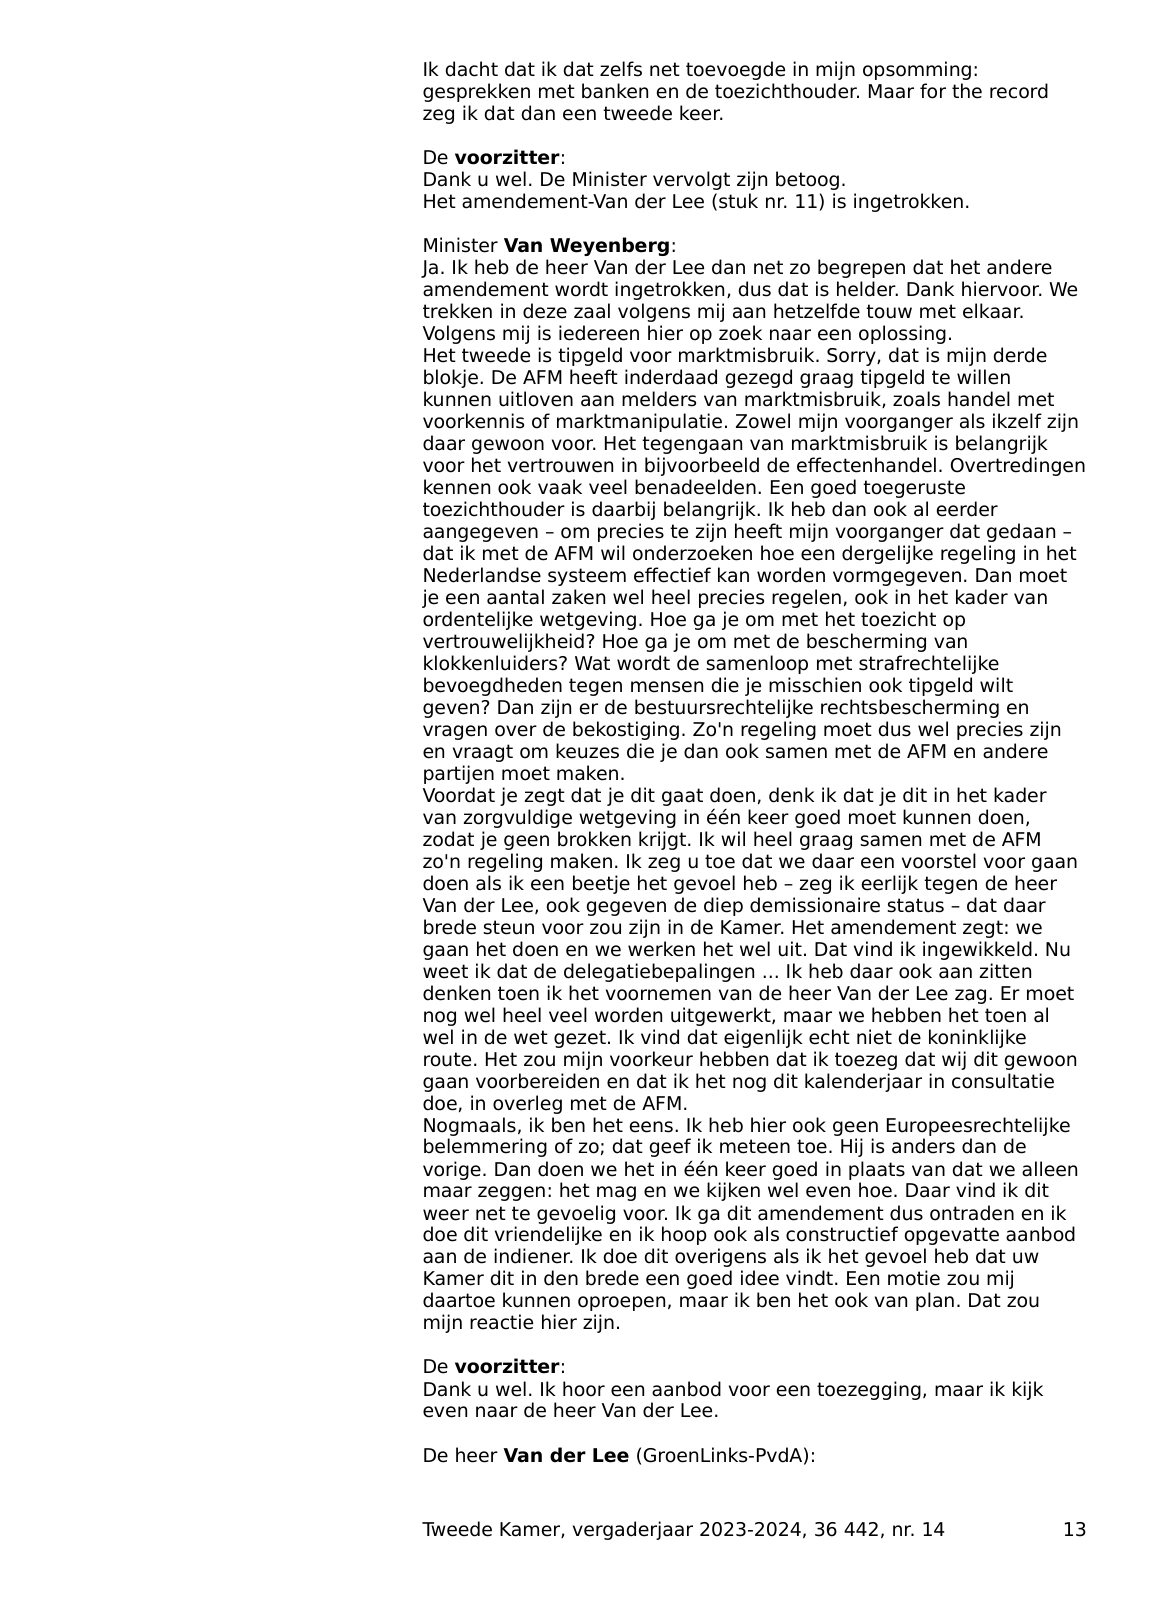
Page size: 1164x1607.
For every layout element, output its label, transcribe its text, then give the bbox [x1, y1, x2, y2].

text De voorzitter: [422, 1356, 1087, 1378]
text Ik dacht dat ik dat zelfs net toevoegde in mijn opsomming: gesprekken met banken en de toezichthouder. Maar for the record zeg ik dat dan een tweede keer. [422, 59, 1087, 125]
text Nogmaals, ik ben het eens. Ik heb hier ook geen Europeesrechtelijke belemmering of zo; dat geef ik meteen toe. Hij is anders dan de vorige. Dan doen we het in één keer goed in plaats van dat we alleen maar zeggen: het mag en we kijken wel even hoe. Daar vind ik dit weer net te gevoelig voor. Ik ga dit amendement dus ontraden en ik doe dit vriendelijke en ik hoop ook als constructief opgevatte aanbod aan de indiener. Ik doe dit overigens als ik het gevoel heb dat uw Kamer dit in den brede een goed idee vindt. Een motie zou mij daartoe kunnen oproepen, maar ik ben het ook van plan. Dat zou mijn reactie hier zijn. [422, 1114, 1087, 1334]
text Ja. Ik heb de heer Van der Lee dan net zo begrepen dat het andere amendement wordt ingetrokken, dus dat is helder. Dank hiervoor. We trekken in deze zaal volgens mij aan hetzelfde touw met elkaar. Volgens mij is iedereen hier op zoek naar een oplossing. [422, 257, 1087, 345]
text Voordat je zegt dat je dit gaat doen, denk ik dat je dit in het kader van zorgvuldige wetgeving in één keer goed moet kunnen doen, zodat je geen brokken krijgt. Ik wil heel graag samen met de AFM zo'n regeling maken. Ik zeg u toe dat we daar een voorstel voor gaan doen als ik een beetje het gevoel heb – zeg ik eerlijk tegen de heer Van der Lee, ook gegeven de diep demissionaire status – dat daar brede steun voor zou zijn in de Kamer. Het amendement zegt: we gaan het doen en we werken het wel uit. Dat vind ik ingewikkeld. Nu weet ik dat de delegatiebepalingen ... Ik heb daar ook aan zitten denken toen ik het voornemen van de heer Van der Lee zag. Er moet nog wel heel veel worden uitgewerkt, maar we hebben het toen al wel in de wet gezet. Ik vind dat eigenlijk echt niet de koninklijke route. Het zou mijn voorkeur hebben dat ik toezeg dat wij dit gewoon gaan voorbereiden en dat ik het nog dit kalenderjaar in consultatie doe, in overleg met de AFM. [422, 785, 1087, 1114]
text De heer Van der Lee (GroenLinks-PvdA): [422, 1444, 1087, 1467]
text Dank u wel. De Minister vervolgt zijn betoog. [422, 169, 1087, 191]
text Minister Van Weyenberg: [422, 235, 1087, 257]
text Dank u wel. Ik hoor een aanbod voor een toezegging, maar ik kijk even naar de heer Van der Lee. [422, 1378, 1087, 1422]
text De voorzitter: [422, 147, 1087, 169]
text Het amendement-Van der Lee (stuk nr. 11) is ingetrokken. [422, 191, 1087, 213]
text Het tweede is tipgeld voor marktmisbruik. Sorry, dat is mijn derde blokje. De AFM heeft inderdaad gezegd graag tipgeld te willen kunnen uitloven aan melders van marktmisbruik, zoals handel met voorkennis of marktmanipulatie. Zowel mijn voorganger als ikzelf zijn daar gewoon voor. Het tegengaan van marktmisbruik is belangrijk voor het vertrouwen in bijvoorbeeld de effectenhandel. Overtredingen kennen ook vaak veel benadeelden. Een goed toegeruste toezichthouder is daarbij belangrijk. Ik heb dan ook al eerder aangegeven – om precies te zijn heeft mijn voorganger dat gedaan – dat ik met de AFM wil onderzoeken hoe een dergelijke regeling in het Nederlandse systeem effectief kan worden vormgegeven. Dan moet je een aantal zaken wel heel precies regelen, ook in het kader van ordentelijke wetgeving. Hoe ga je om met het toezicht op vertrouwelijkheid? Hoe ga je om met de bescherming van klokkenluiders? Wat wordt de samenloop met strafrechtelijke bevoegdheden tegen mensen die je misschien ook tipgeld wilt geven? Dan zijn er de bestuursrechtelijke rechtsbescherming en vragen over de bekostiging. Zo'n regeling moet dus wel precies zijn en vraagt om keuzes die je dan ook samen met de AFM en andere partijen moet maken. [422, 345, 1087, 785]
